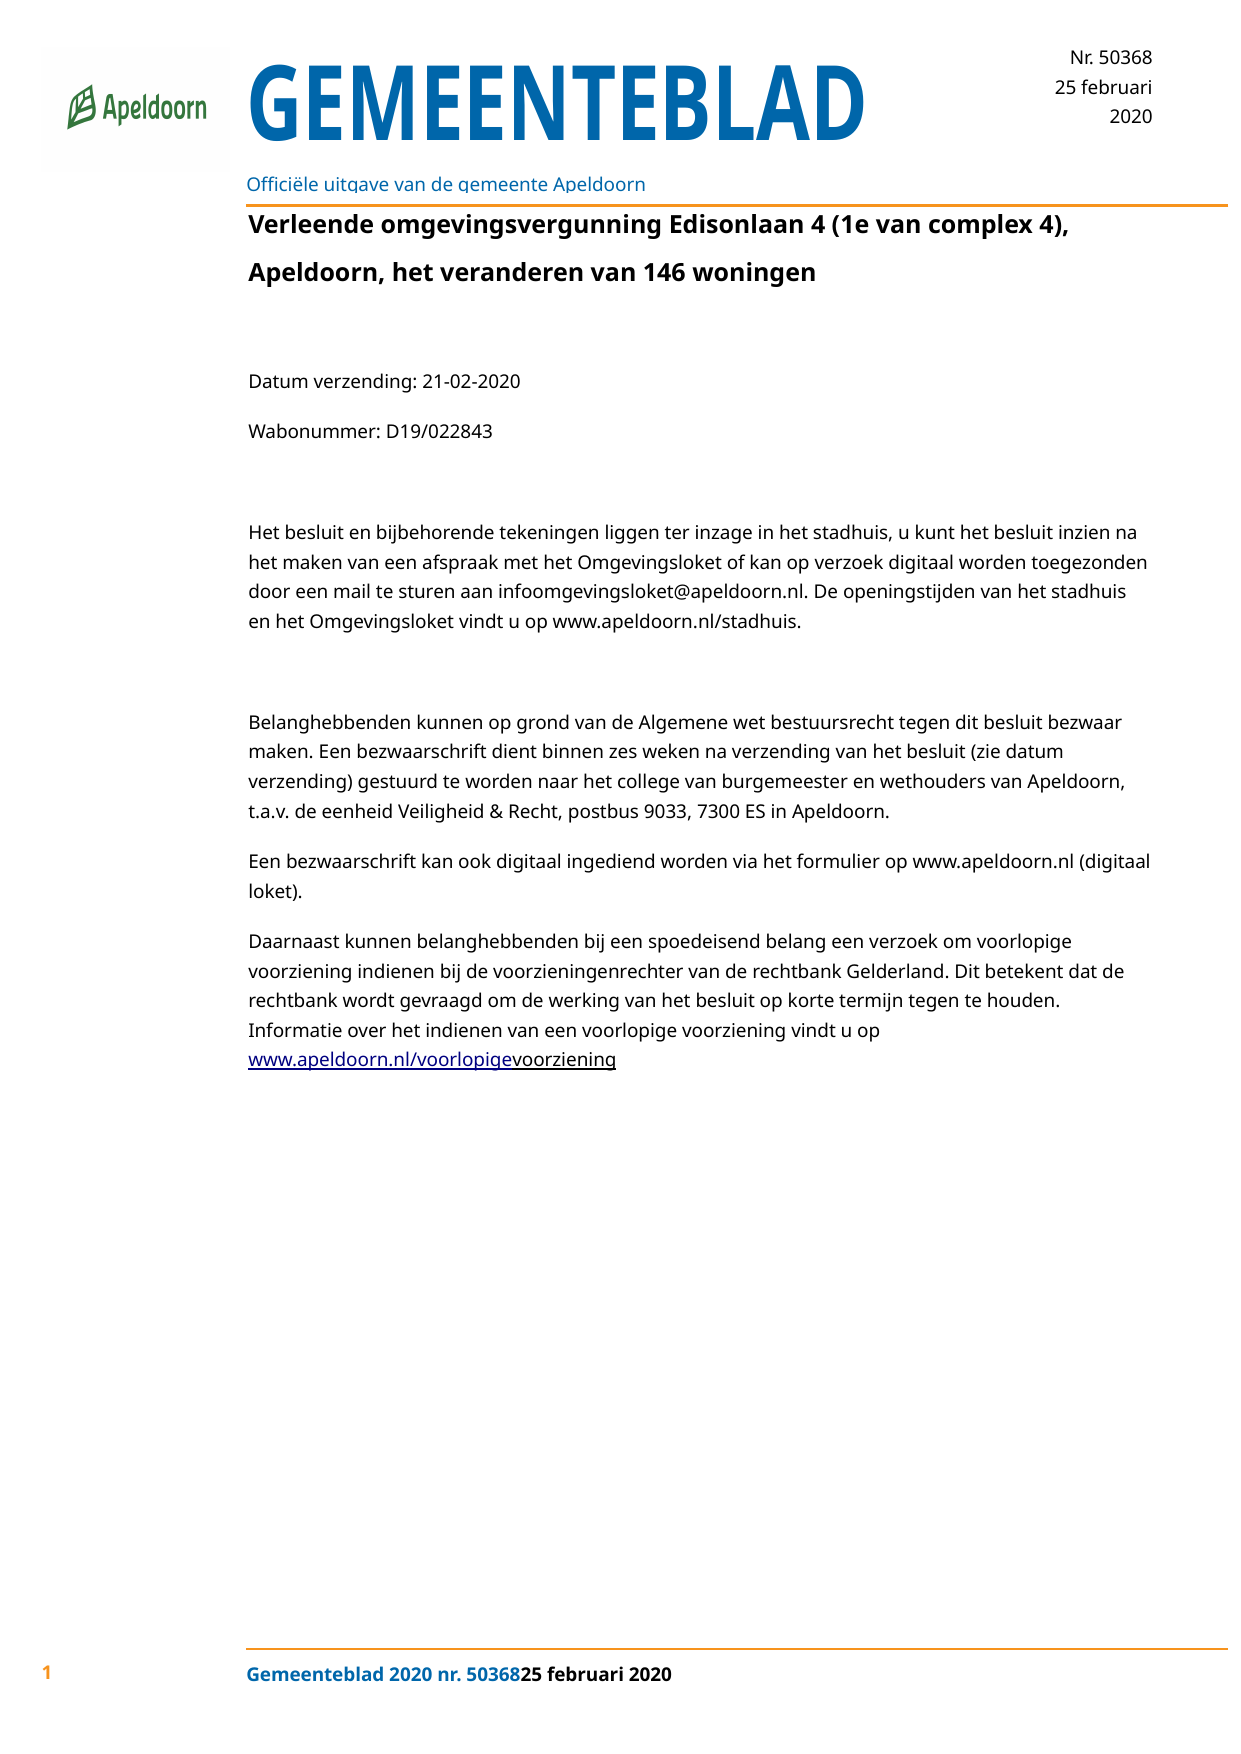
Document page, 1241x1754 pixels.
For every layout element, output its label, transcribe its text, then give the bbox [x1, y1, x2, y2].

text Belanghebbenden kunnen op grond van de Algemene wet bestuursrecht tegen dit besluit bezwaar maken. Een bezwaarschrift dient binnen zes weken na verzending van het besluit (zie datum verzending) gestuurd te worden naar het college van burgemeester en wethouders van Apeldoorn, t.a.v. de eenheid Veiligheid & Recht, postbus 9033, 7300 ES in Apeldoorn. [248, 709, 1152, 824]
text Daarnaast kunnen belanghebbenden bij een spoedeisend belang een verzoek om voorlopige voorziening indienen bij de voorzieningenrechter van de rechtbank Gelderland. Dit betekent dat de rechtbank wordt gevraagd om de werking van het besluit op korte termijn tegen te houden. Informatie over het indienen van een voorlopige voorziening vindt u op www.apeldoorn.nl/voorlopigevoorziening [248, 928, 1152, 1072]
picture [41, 47, 231, 172]
text Verleende omgevingsvergunning Edisonlaan 4 (1e van complex 4), Apeldoorn, het veranderen van 146 woningen [248, 207, 1152, 288]
text Datum verzending: 21-02-2020 [248, 368, 1152, 394]
text Het besluit en bijbehorende tekeningen liggen ter inzage in het stadhuis, u kunt het besluit inzien na het maken van een afspraak met het Omgevingsloket of kan op verzoek digitaal worden toegezonden door een mail te sturen aan infoomgevingsloket@apeldoorn.nl. De openingstijden van het stadhuis en het Omgevingsloket vindt u op www.apeldoorn.nl/stadhuis. [248, 519, 1152, 634]
text Een bezwaarschrift kan ook digitaal ingediend worden via het formulier op www.apeldoorn.nl (digitaal loket). [248, 848, 1152, 904]
text Wabonummer: D19/022843 [248, 419, 1152, 444]
